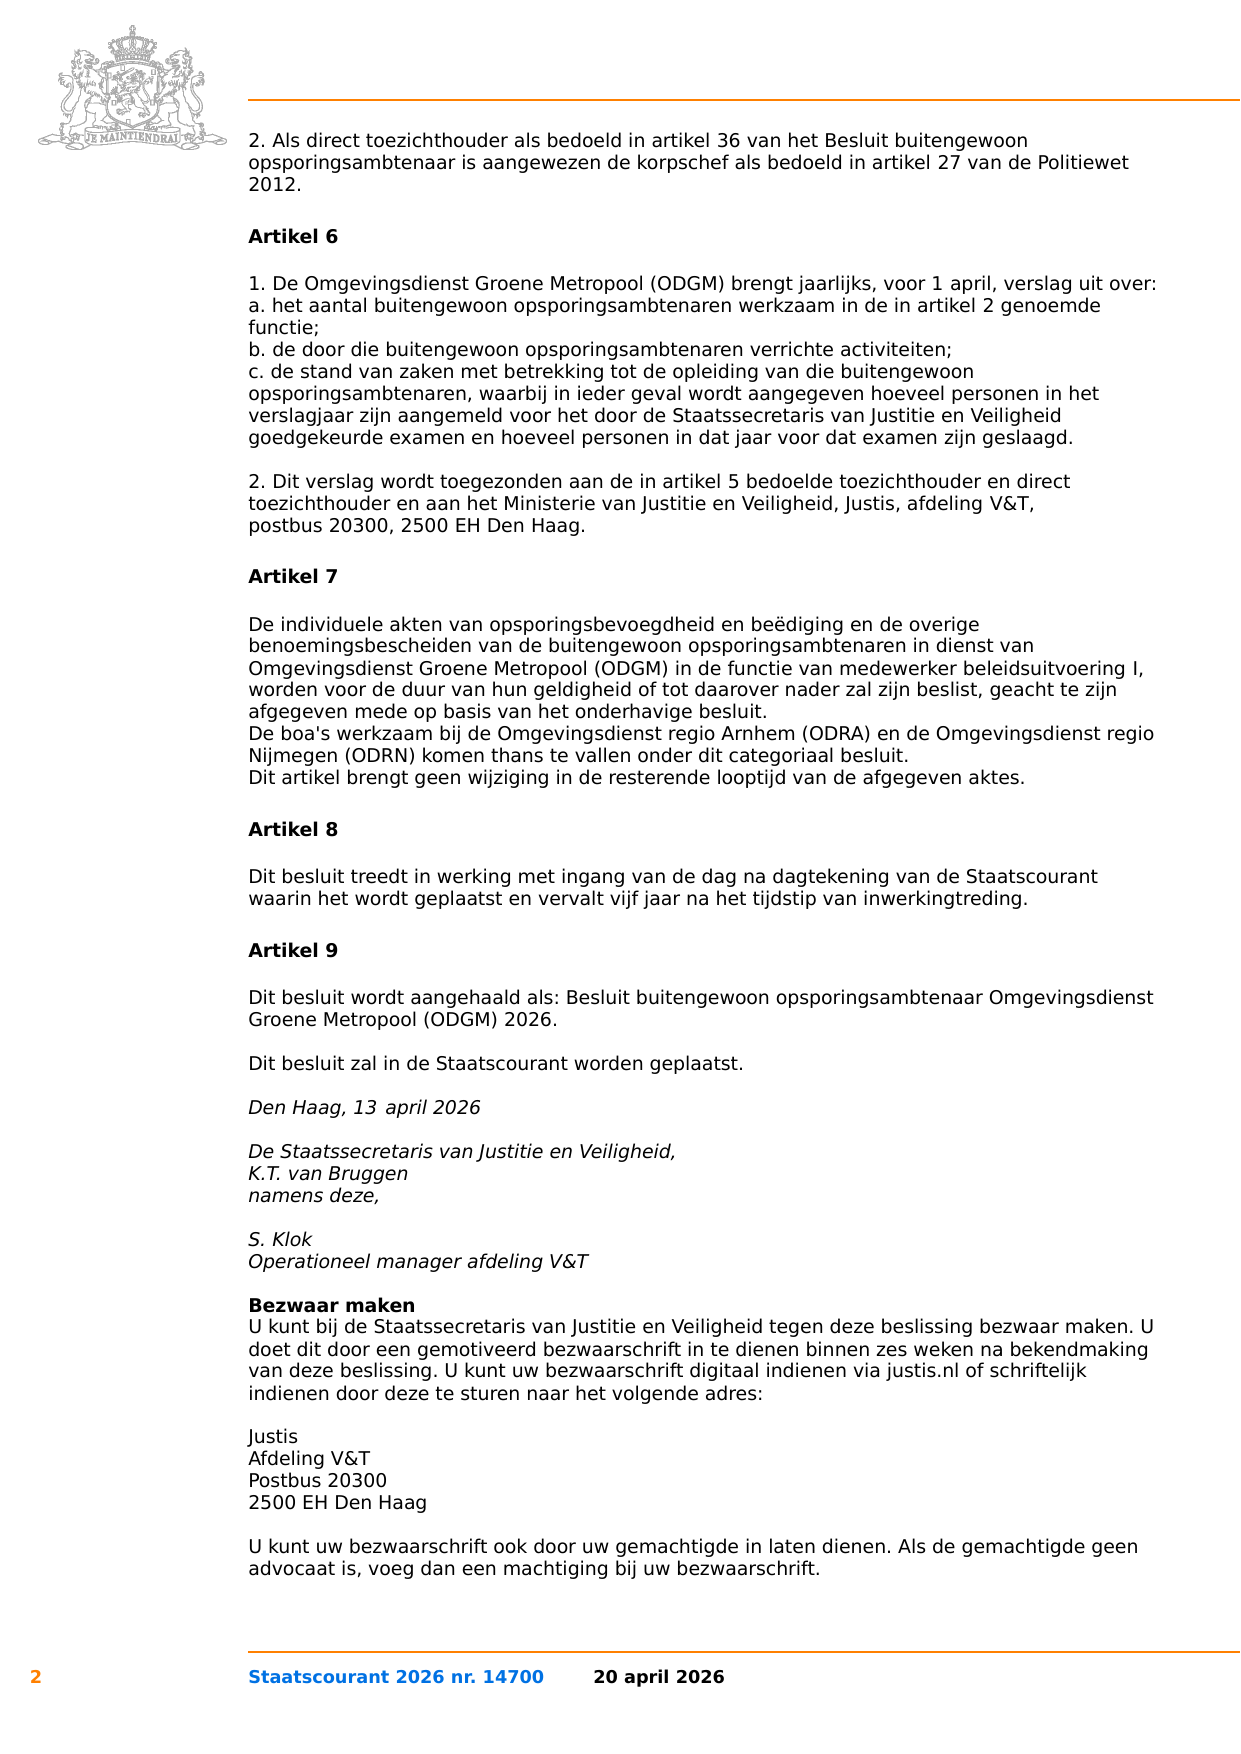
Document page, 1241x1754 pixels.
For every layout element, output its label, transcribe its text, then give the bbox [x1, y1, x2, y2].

text Den Haag, 13 april 2026 [248, 1097, 1163, 1119]
text Postbus 20300 [248, 1470, 1163, 1492]
subtitle Artikel 6 [248, 226, 1163, 248]
text 2. Als direct toezichthouder als bedoeld in artikel 36 van het Besluit buitengewoon opsporingsambtenaar is aangewezen de korpschef als bedoeld in artikel 27 van de Politiewet 2012. [248, 130, 1163, 196]
text c. de stand van zaken met betrekking tot de opleiding van die buitengewoon opsporingsambtenaren, waarbij in ieder geval wordt aangegeven hoeveel personen in het verslagjaar zijn aangemeld voor het door de Staatssecretaris van Justitie en Veiligheid goedgekeurde examen en hoeveel personen in dat jaar voor dat examen zijn geslaagd. [248, 361, 1163, 449]
text Dit besluit wordt aangehaald als: Besluit buitengewoon opsporingsambtenaar Omgevingsdienst Groene Metropool (ODGM) 2026. [248, 987, 1163, 1031]
text Dit artikel brengt geen wijziging in de resterende looptijd van de afgegeven aktes. [248, 767, 1163, 789]
subtitle Artikel 9 [248, 940, 1163, 962]
text Bezwaar maken [248, 1294, 1163, 1316]
subtitle Artikel 7 [248, 566, 1163, 588]
text Dit besluit zal in de Staatscourant worden geplaatst. [248, 1053, 1163, 1075]
text 2. Dit verslag wordt toegezonden aan de in artikel 5 bedoelde toezichthouder en direct toezichthouder en aan het Ministerie van Justitie en Veiligheid, Justis, afdeling V&T, postbus 20300, 2500 EH Den Haag. [248, 471, 1163, 536]
picture [38, 25, 227, 150]
text U kunt bij de Staatssecretaris van Justitie en Veiligheid tegen deze beslissing bezwaar maken. U doet dit door een gemotiveerd bezwaarschrift in te dienen binnen zes weken na bekendmaking van deze beslissing. U kunt uw bezwaarschrift digitaal indienen via justis.nl of schriftelijk indienen door deze te sturen naar het volgende adres: [248, 1316, 1163, 1404]
text U kunt uw bezwaarschrift ook door uw gemachtigde in laten dienen. Als de gemachtigde geen advocaat is, voeg dan een machtiging bij uw bezwaarschrift. [248, 1536, 1163, 1580]
text 1. De Omgevingsdienst Groene Metropool (ODGM) brengt jaarlijks, voor 1 april, verslag uit over: [248, 273, 1163, 295]
text 2500 EH Den Haag [248, 1492, 1163, 1514]
text a. het aantal buitengewoon opsporingsambtenaren werkzaam in de in artikel 2 genoemde functie; [248, 295, 1163, 339]
text De individuele akten van opsporingsbevoegdheid en beëdiging en de overige benoemingsbescheiden van de buitengewoon opsporingsambtenaren in dienst van Omgevingsdienst Groene Metropool (ODGM) in de functie van medewerker beleidsuitvoering I, worden voor de duur van hun geldigheid of tot daarover nader zal zijn beslist, geacht te zijn afgegeven mede op basis van het onderhavige besluit. [248, 613, 1163, 723]
text Justis [248, 1426, 1163, 1448]
text b. de door die buitengewoon opsporingsambtenaren verrichte activiteiten; [248, 339, 1163, 361]
text Afdeling V&T [248, 1448, 1163, 1470]
text De boa's werkzaam bij de Omgevingsdienst regio Arnhem (ODRA) en de Omgevingsdienst regio Nijmegen (ODRN) komen thans te vallen onder dit categoriaal besluit. [248, 723, 1163, 767]
text De Staatssecretaris van Justitie en Veiligheid, K.T. van Bruggen namens deze, S. Klok Operationeel manager afdeling V&T [248, 1141, 1163, 1273]
subtitle Artikel 8 [248, 819, 1163, 841]
text Dit besluit treedt in werking met ingang van de dag na dagtekening van de Staatscourant waarin het wordt geplaatst en vervalt vijf jaar na het tijdstip van inwerkingtreding. [248, 866, 1163, 910]
